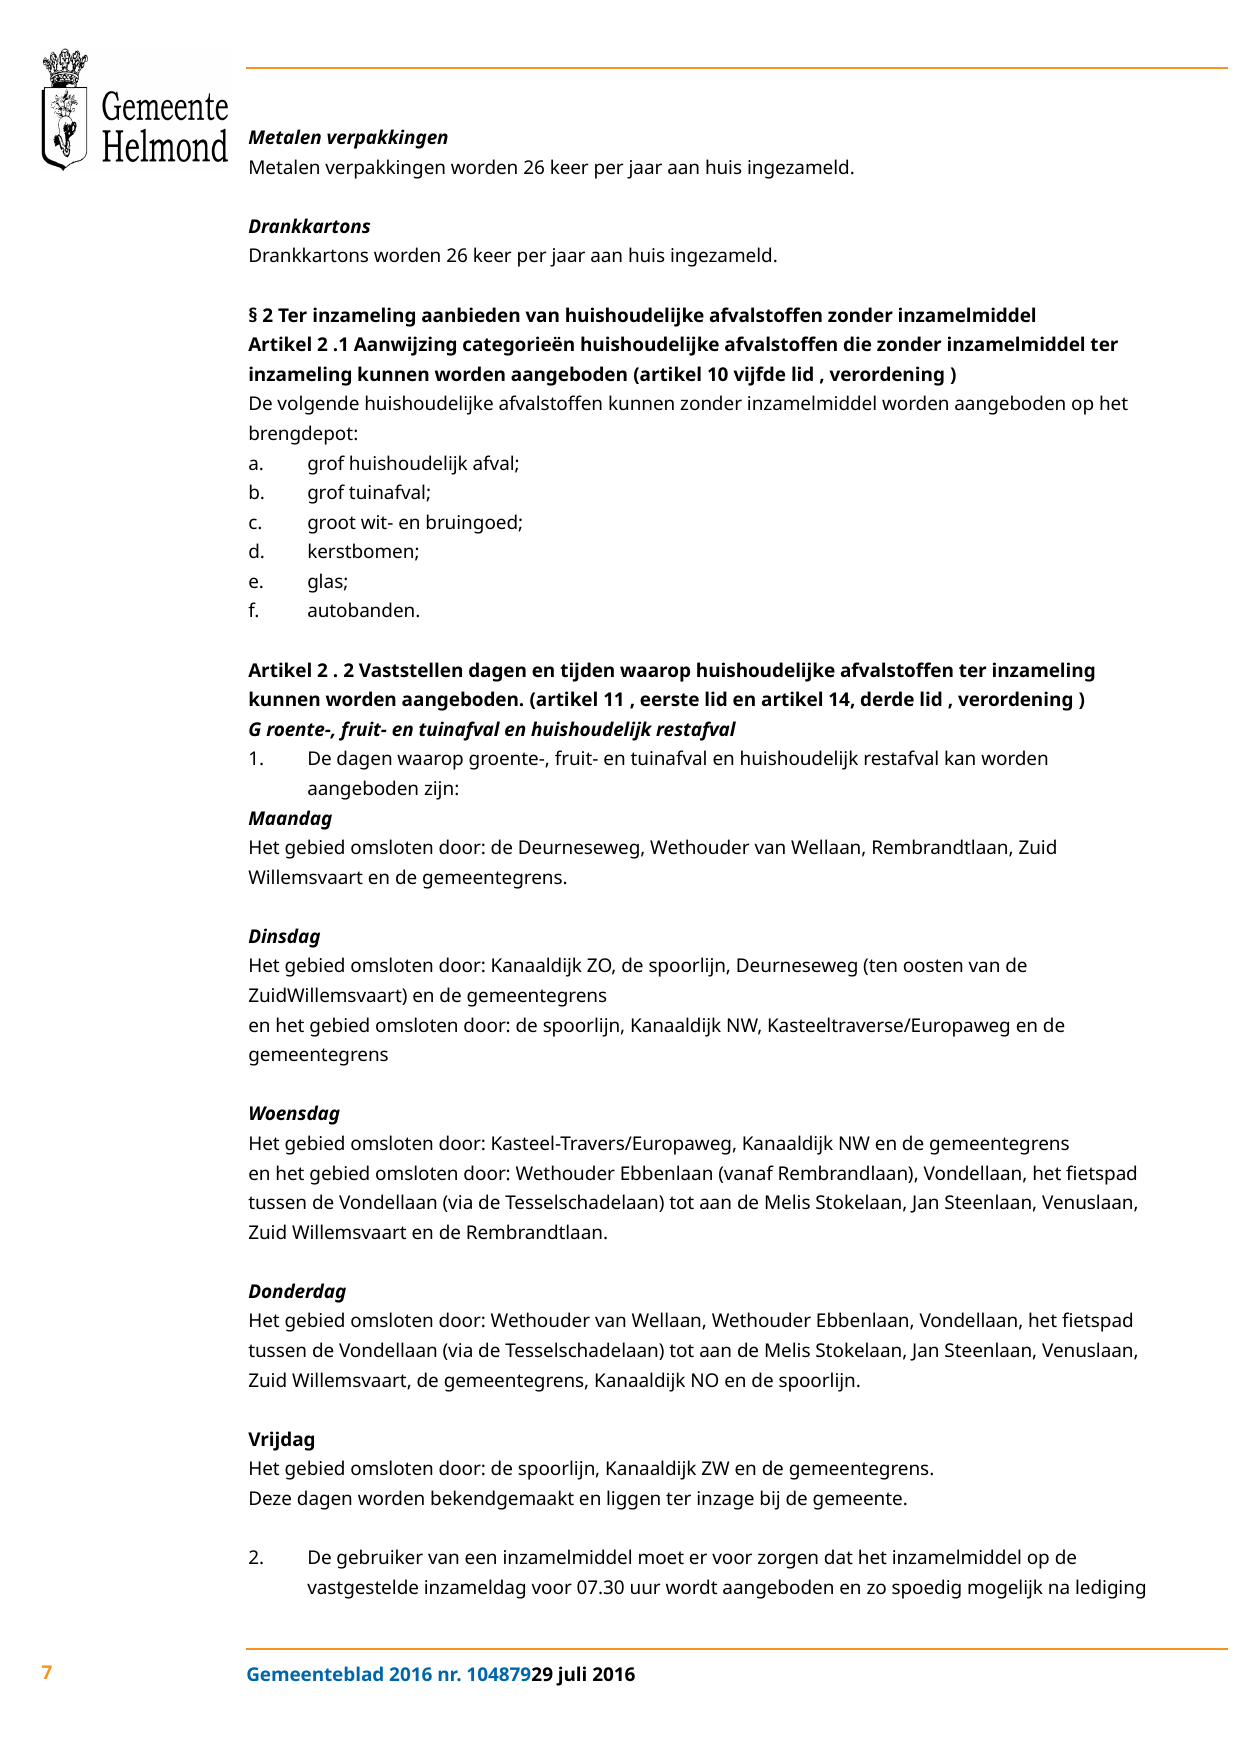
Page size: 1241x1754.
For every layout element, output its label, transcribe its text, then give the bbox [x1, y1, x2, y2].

text Het gebied omsloten door: de spoorlijn, Kanaaldijk ZW en de gemeentegrens. [248, 1456, 1152, 1481]
list kerstbomen; [248, 538, 1152, 564]
text Drankkartons [248, 213, 1152, 239]
text Het gebied omsloten door: Kanaaldijk ZO, de spoorlijn, Deurneseweg (ten oosten van de ZuidWillemsvaart) en de gemeentegrens [248, 953, 1152, 1008]
text Woensdag [248, 1101, 1152, 1126]
text § 2 Ter inzameling aanbieden van huishoudelijke afvalstoffen zonder inzamelmiddel [248, 302, 1152, 328]
text Maandag [248, 805, 1152, 831]
text G roente-, fruit- en tuinafval en huishoudelijk restafval [248, 716, 1152, 742]
list grof tuinafval; [248, 479, 1152, 505]
text Het gebied omsloten door: Kasteel-Travers/Europaweg, Kanaaldijk NW en de gemeentegrens [248, 1130, 1152, 1156]
text Drankkartons worden 26 keer per jaar aan huis ingezameld. [248, 243, 1152, 268]
text en het gebied omsloten door: de spoorlijn, Kanaaldijk NW, Kasteeltraverse/Europaweg en de gemeentegrens [248, 1012, 1152, 1067]
picture [41, 47, 231, 172]
list autobanden. [248, 598, 1152, 623]
text Metalen verpakkingen worden 26 keer per jaar aan huis ingezameld. [248, 154, 1152, 180]
text Het gebied omsloten door: de Deurneseweg, Wethouder van Wellaan, Rembrandtlaan, Zuid Willemsvaart en de gemeentegrens. [248, 834, 1152, 890]
text Deze dagen worden bekendgemaakt en liggen ter inzage bij de gemeente. [248, 1485, 1152, 1511]
list De dagen waarop groente-, fruit- en tuinafval en huishoudelijk restafval kan worden aangeboden zijn: [248, 746, 1152, 801]
list De gebruiker van een inzamelmiddel moet er voor zorgen dat het inzamelmiddel op de vastgestelde inzameldag voor 07.30 uur wordt aangeboden en zo spoedig mogelijk na lediging [248, 1544, 1152, 1600]
list grof huishoudelijk afval; [248, 450, 1152, 476]
text en het gebied omsloten door: Wethouder Ebbenlaan (vanaf Rembrandlaan), Vondellaan, het fietspad tussen de Vondellaan (via de Tesselschadelaan) tot aan de Melis Stokelaan, Jan Steenlaan, Venuslaan, Zuid Willemsvaart en de Rembrandtlaan. [248, 1160, 1152, 1245]
text Dinsdag [248, 923, 1152, 949]
text De volgende huishoudelijke afvalstoffen kunnen zonder inzamelmiddel worden aangeboden op het brengdepot: [248, 391, 1152, 446]
text Metalen verpakkingen [248, 124, 1152, 150]
text Vrijdag [248, 1426, 1152, 1452]
text Artikel 2 .1 Aanwijzing categorieën huishoudelijke afvalstoffen die zonder inzamelmiddel ter inzameling kunnen worden aangeboden (artikel 10 vijfde lid , verordening ) [248, 331, 1152, 387]
list groot wit- en bruingoed; [248, 509, 1152, 535]
list glas; [248, 568, 1152, 594]
text Artikel 2 . 2 Vaststellen dagen en tijden waarop huishoudelijke afvalstoffen ter inzameling kunnen worden aangeboden. (artikel 11 , eerste lid en artikel 14, derde lid , verordening ) [248, 657, 1152, 712]
text Het gebied omsloten door: Wethouder van Wellaan, Wethouder Ebbenlaan, Vondellaan, het fietspad tussen de Vondellaan (via de Tesselschadelaan) tot aan de Melis Stokelaan, Jan Steenlaan, Venuslaan, Zuid Willemsvaart, de gemeentegrens, Kanaaldijk NO en de spoorlijn. [248, 1308, 1152, 1393]
text Donderdag [248, 1278, 1152, 1304]
